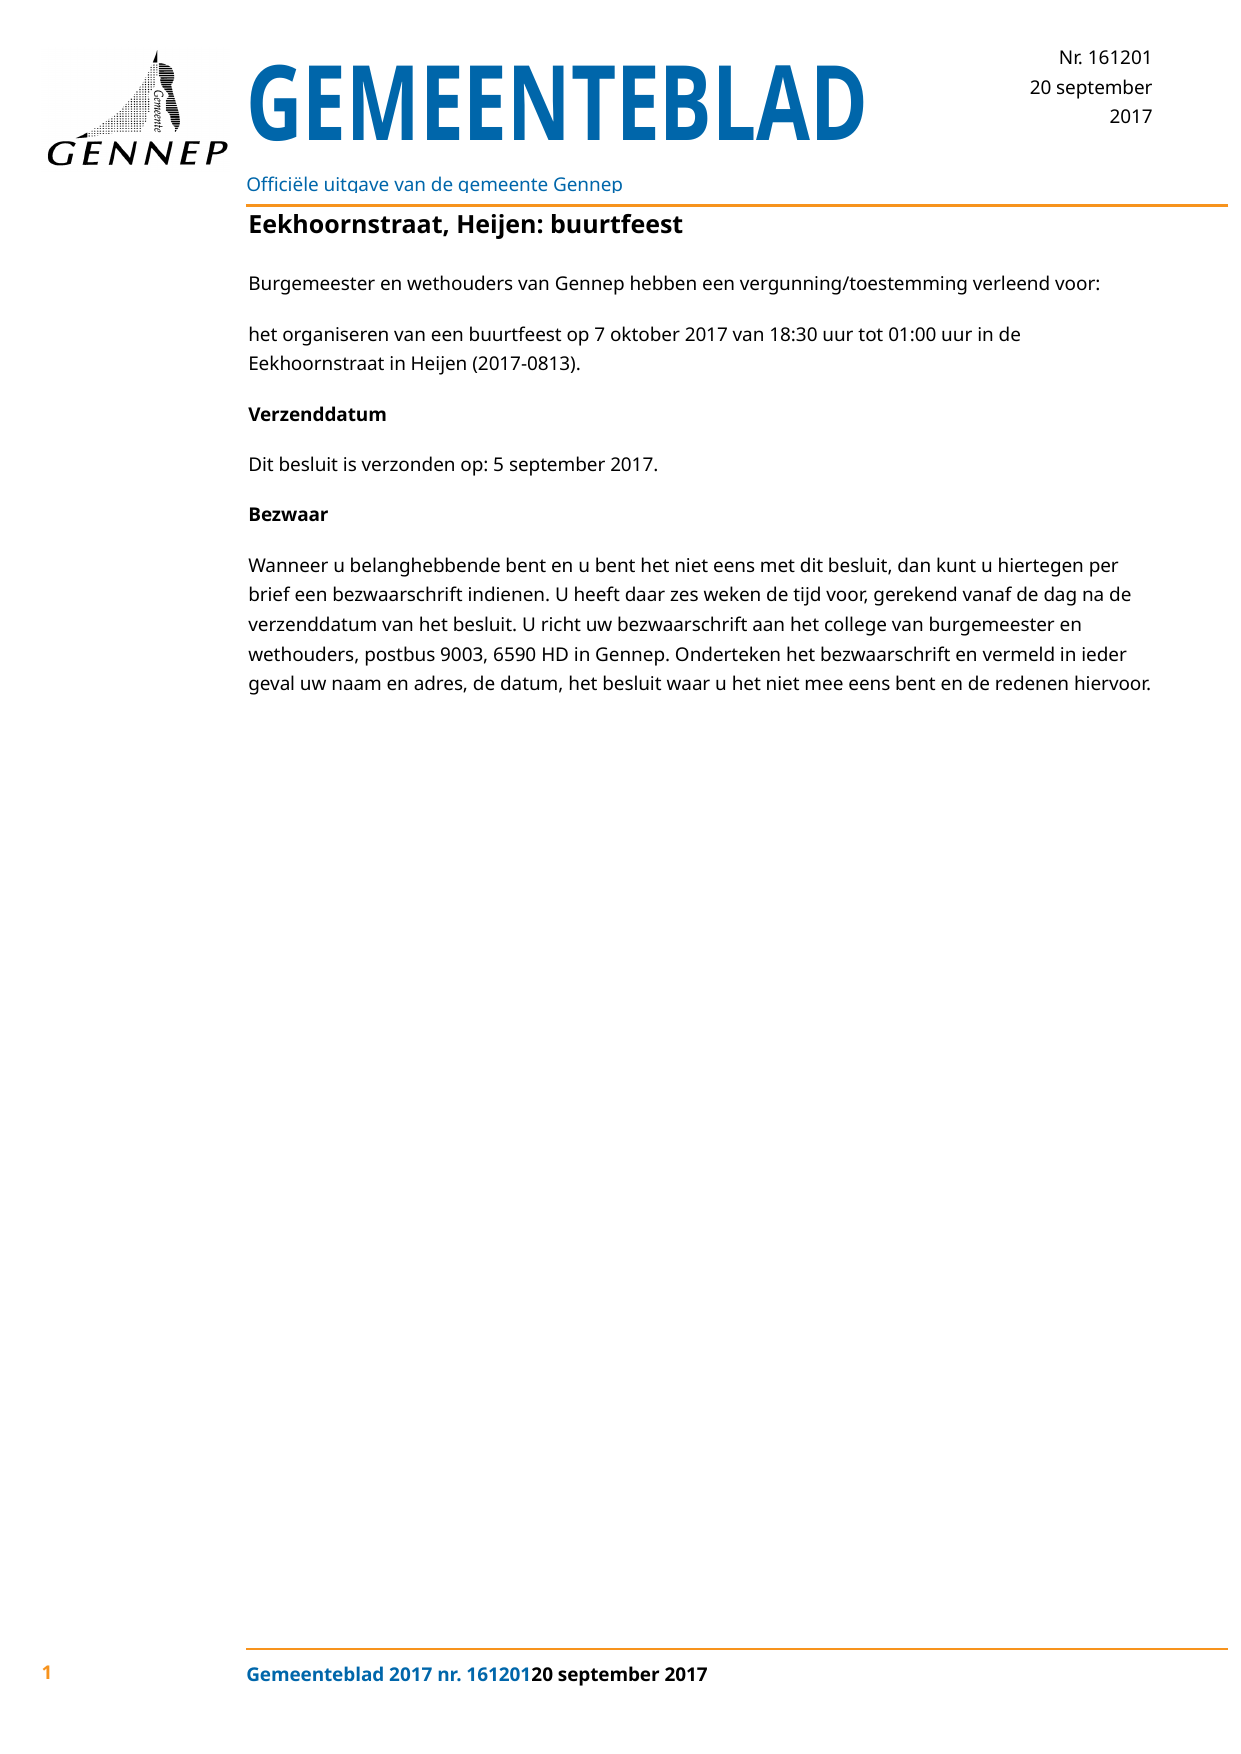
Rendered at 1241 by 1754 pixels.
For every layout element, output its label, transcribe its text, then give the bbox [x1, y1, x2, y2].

text het organiseren van een buurtfeest op 7 oktober 2017 van 18:30 uur tot 01:00 uur in de Eekhoornstraat in Heijen (2017-0813). [248, 321, 1152, 376]
picture [41, 47, 231, 172]
text Wanneer u belanghebbende bent en u bent het niet eens met dit besluit, dan kunt u hiertegen per brief een bezwaarschrift indienen. U heeft daar zes weken de tijd voor, gerekend vanaf de dag na de verzenddatum van het besluit. U richt uw bezwaarschrift aan het college van burgemeester en wethouders, postbus 9003, 6590 HD in Gennep. Onderteken het bezwaarschrift en vermeld in ieder geval uw naam en adres, de datum, het besluit waar u het niet mee eens bent en de redenen hiervoor. [248, 552, 1152, 696]
text Eekhoornstraat, Heijen: buurtfeest [248, 207, 1152, 241]
text Burgemeester en wethouders van Gennep hebben een vergunning/toestemming verleend voor: [248, 270, 1152, 296]
text Dit besluit is verzonden op: 5 september 2017. [248, 451, 1152, 477]
text Verzenddatum [248, 401, 1152, 426]
text Bezwaar [248, 502, 1152, 527]
